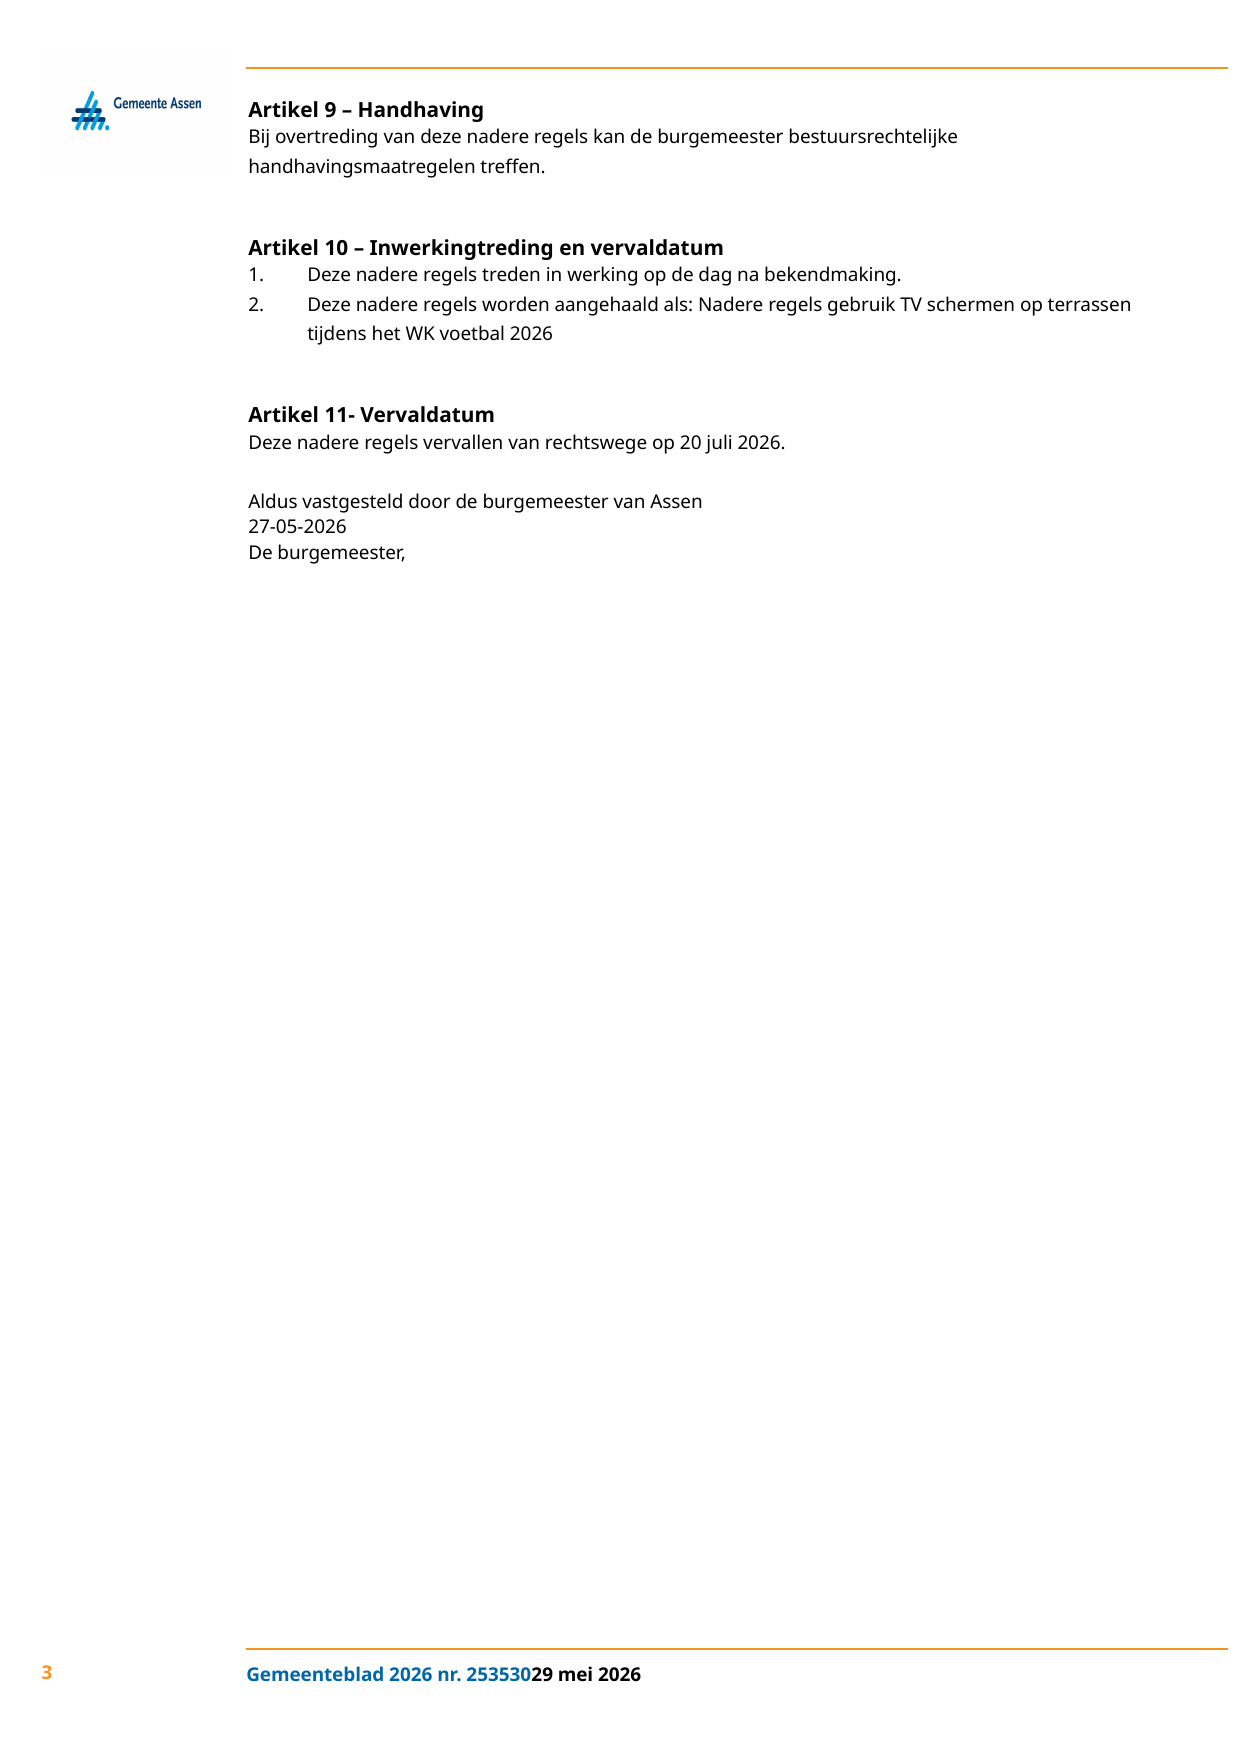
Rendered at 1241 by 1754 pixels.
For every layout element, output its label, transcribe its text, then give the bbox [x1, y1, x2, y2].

text Artikel 9 – Handhaving [248, 95, 1152, 123]
text Deze nadere regels vervallen van rechtswege op 20 juli 2026. [248, 429, 1152, 454]
picture [41, 47, 231, 172]
list Deze nadere regels worden aangehaald als: Nadere regels gebruik TV schermen op terrassen tijdens het WK voetbal 2026 [248, 291, 1152, 346]
text Artikel 10 – Inwerkingtreding en vervaldatum [248, 233, 1152, 261]
text Aldus vastgesteld door de burgemeester van Assen [248, 488, 1152, 514]
text Bij overtreding van deze nadere regels kan de burgemeester bestuursrechtelijke handhavingsmaatregelen treffen. [248, 123, 1152, 178]
text Artikel 11- Vervaldatum [248, 400, 1152, 429]
text De burgemeester, [248, 539, 1152, 565]
list Deze nadere regels treden in werking op de dag na bekendmaking. [248, 261, 1152, 287]
text 27-05-2026 [248, 514, 1152, 539]
